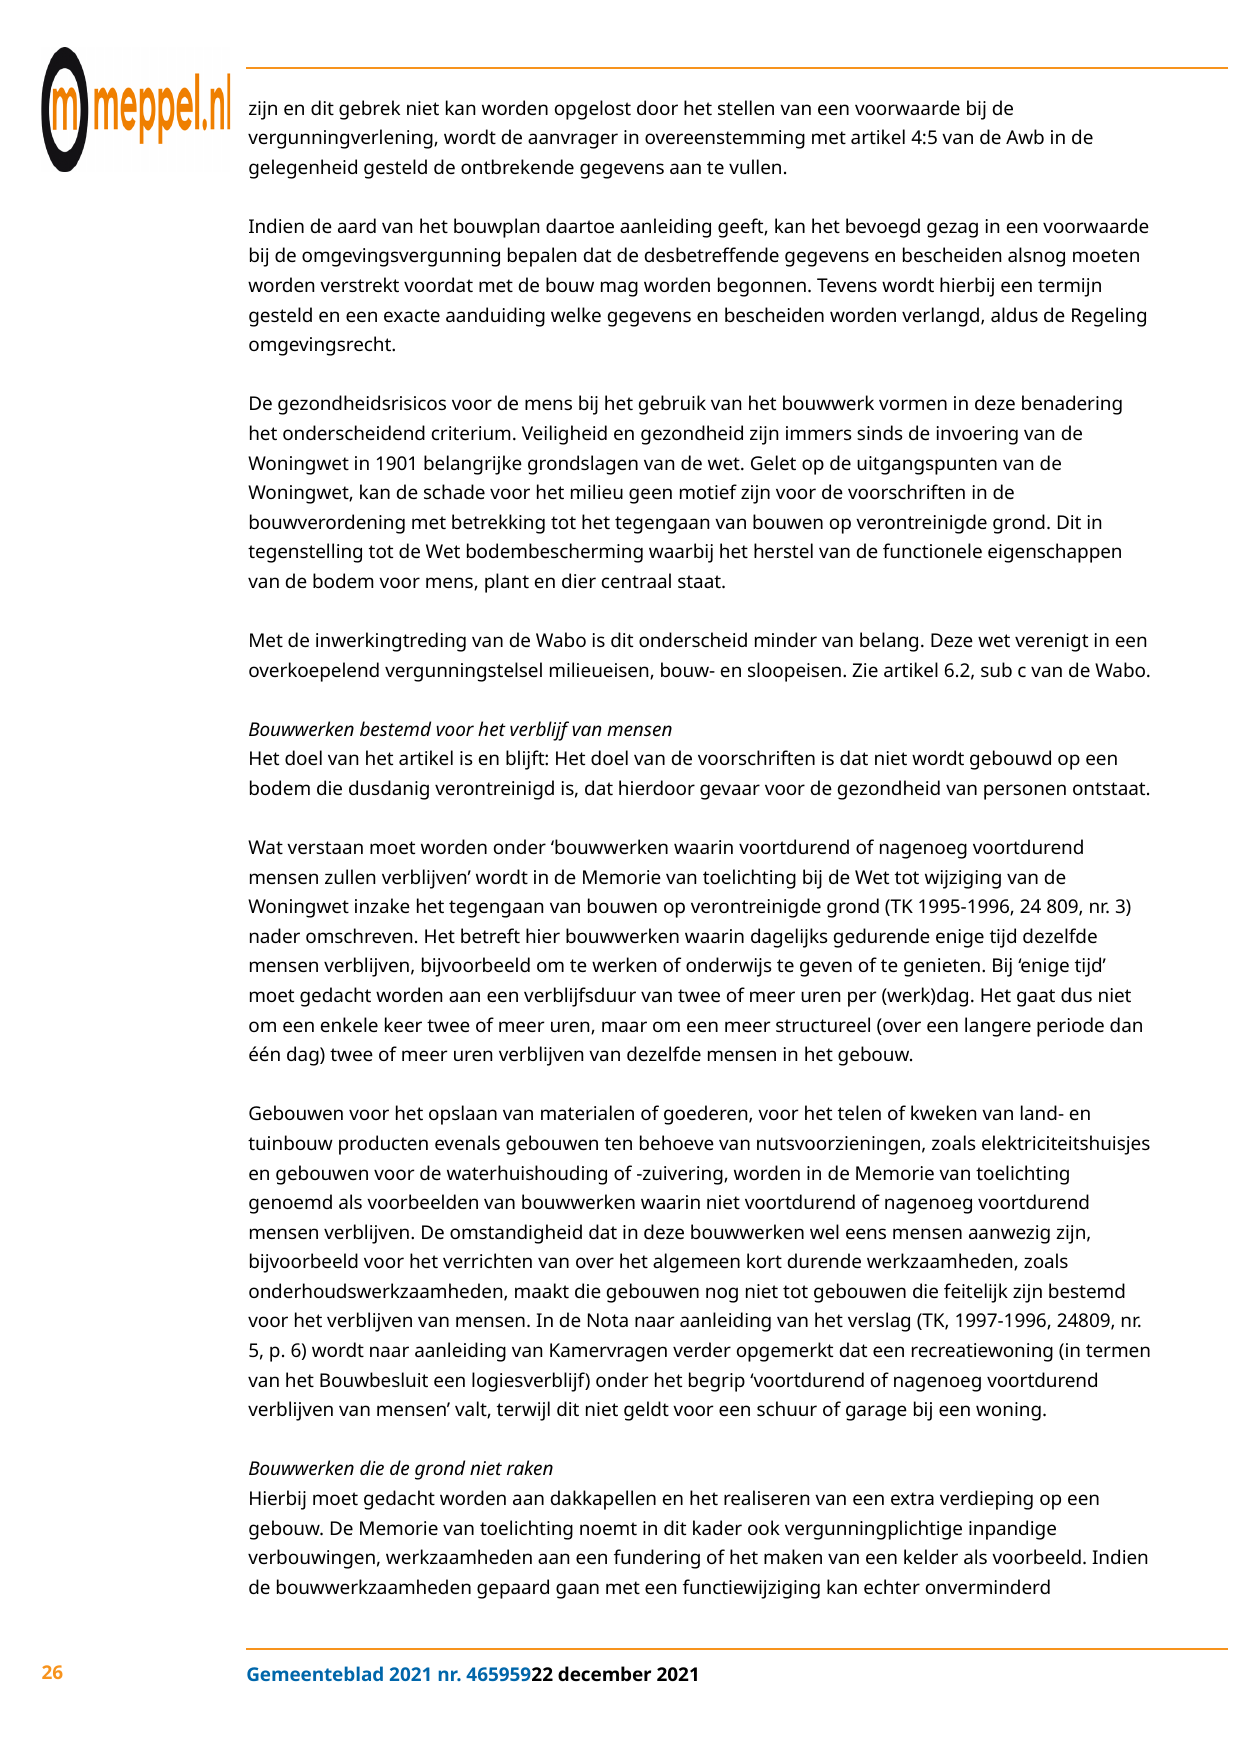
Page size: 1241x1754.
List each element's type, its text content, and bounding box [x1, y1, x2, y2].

text Met de inwerkingtreding van de Wabo is dit onderscheid minder van belang. Deze wet verenigt in een overkoepelend vergunningstelsel milieueisen, bouw- en sloopeisen. Zie artikel 6.2, sub c van de Wabo. [248, 627, 1152, 683]
text Bouwwerken die de grond niet raken [248, 1456, 1152, 1481]
text zijn en dit gebrek niet kan worden opgelost door het stellen van een voorwaarde bij de vergunningverlening, wordt de aanvrager in overeenstemming met artikel 4:5 van de Awb in de gelegenheid gesteld de ontbrekende gegevens aan te vullen. [248, 95, 1152, 180]
text De gezondheidsrisicos voor de mens bij het gebruik van het bouwwerk vormen in deze benadering het onderscheidend criterium. Veiligheid en gezondheid zijn immers sinds de invoering van de Woningwet in 1901 belangrijke grondslagen van de wet. Gelet op de uitgangspunten van de Woningwet, kan de schade voor het milieu geen motief zijn voor de voorschriften in de bouwverordening met betrekking tot het tegengaan van bouwen op verontreinigde grond. Dit in tegenstelling tot de Wet bodembescherming waarbij het herstel van de functionele eigenschappen van de bodem voor mens, plant en dier centraal staat. [248, 391, 1152, 594]
text Bouwwerken bestemd voor het verblijf van mensen [248, 716, 1152, 742]
text Hierbij moet gedacht worden aan dakkapellen en het realiseren van een extra verdieping op een gebouw. De Memorie van toelichting noemt in dit kader ook vergunningplichtige inpandige verbouwingen, werkzaamheden aan een fundering of het maken van een kelder als voorbeeld. Indien de bouwwerkzaamheden gepaard gaan met een functiewijziging kan echter onverminderd [248, 1485, 1152, 1600]
text Indien de aard van het bouwplan daartoe aanleiding geeft, kan het bevoegd gezag in een voorwaarde bij de omgevingsvergunning bepalen dat de desbetreffende gegevens en bescheiden alsnog moeten worden verstrekt voordat met de bouw mag worden begonnen. Tevens wordt hierbij een termijn gesteld en een exacte aanduiding welke gegevens en bescheiden worden verlangd, aldus de Regeling omgevingsrecht. [248, 213, 1152, 357]
text Gebouwen voor het opslaan van materialen of goederen, voor het telen of kweken van land- en tuinbouw producten evenals gebouwen ten behoeve van nutsvoorzieningen, zoals elektriciteitshuisjes en gebouwen voor de waterhuishouding of -zuivering, worden in de Memorie van toelichting genoemd als voorbeelden van bouwwerken waarin niet voortdurend of nagenoeg voortdurend mensen verblijven. De omstandigheid dat in deze bouwwerken wel eens mensen aanwezig zijn, bijvoorbeeld voor het verrichten van over het algemeen kort durende werkzaamheden, zoals onderhoudswerkzaamheden, maakt die gebouwen nog niet tot gebouwen die feitelijk zijn bestemd voor het verblijven van mensen. In de Nota naar aanleiding van het verslag (TK, 1997-1996, 24809, nr. 5, p. 6) wordt naar aanleiding van Kamervragen verder opgemerkt dat een recreatiewoning (in termen van het Bouwbesluit een logiesverblijf) onder het begrip ‘voortdurend of nagenoeg voortdurend verblijven van mensen’ valt, terwijl dit niet geldt voor een schuur of garage bij een woning. [248, 1101, 1152, 1422]
picture [41, 47, 231, 172]
text Wat verstaan moet worden onder ‘bouwwerken waarin voortdurend of nagenoeg voortdurend mensen zullen verblijven’ wordt in de Memorie van toelichting bij de Wet tot wijziging van de Woningwet inzake het tegengaan van bouwen op verontreinigde grond (TK 1995-1996, 24 809, nr. 3) nader omschreven. Het betreft hier bouwwerken waarin dagelijks gedurende enige tijd dezelfde mensen verblijven, bijvoorbeeld om te werken of onderwijs te geven of te genieten. Bij ‘enige tijd’ moet gedacht worden aan een verblijfsduur van twee of meer uren per (werk)dag. Het gaat dus niet om een enkele keer twee of meer uren, maar om een meer structureel (over een langere periode dan één dag) twee of meer uren verblijven van dezelfde mensen in het gebouw. [248, 834, 1152, 1067]
text Het doel van het artikel is en blijft: Het doel van de voorschriften is dat niet wordt gebouwd op een bodem die dusdanig verontreinigd is, dat hierdoor gevaar voor de gezondheid van personen ontstaat. [248, 746, 1152, 801]
